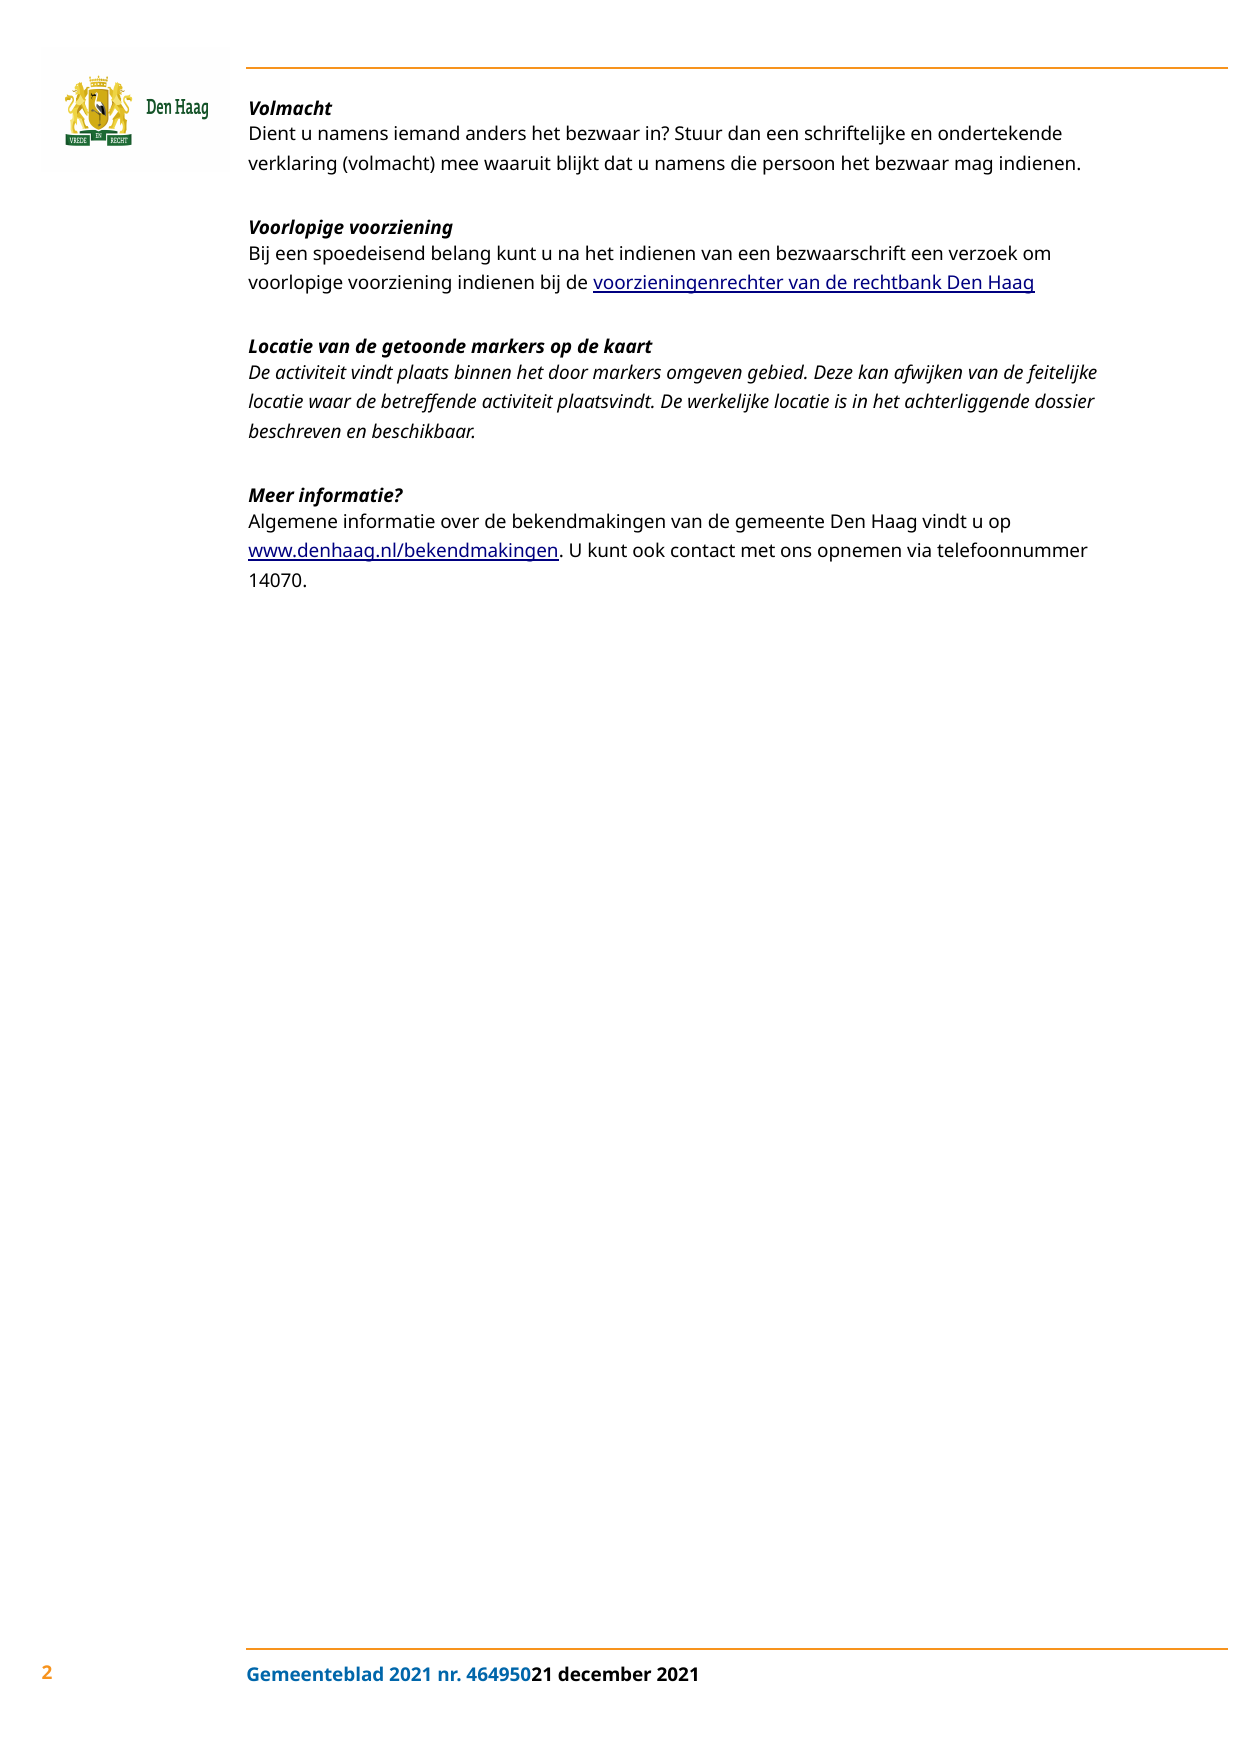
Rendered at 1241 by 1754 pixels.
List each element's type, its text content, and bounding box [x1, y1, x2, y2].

text Volmacht [248, 95, 1152, 121]
text Locatie van de getoonde markers op de kaart [248, 333, 1152, 359]
picture [41, 47, 231, 172]
text Voorlopige voorziening [248, 214, 1152, 240]
text Algemene informatie over de bekendmakingen van de gemeente Den Haag vindt u op www.denhaag.nl/bekendmakingen. U kunt ook contact met ons opnemen via telefoonnummer 14070. [248, 508, 1152, 593]
text Dient u namens iemand anders het bezwaar in? Stuur dan een schriftelijke en ondertekende verklaring (volmacht) mee waaruit blijkt dat u namens die persoon het bezwaar mag indienen. [248, 121, 1152, 176]
text De activiteit vindt plaats binnen het door markers omgeven gebied. Deze kan afwijken van de feitelijke locatie waar de betreffende activiteit plaatsvindt. De werkelijke locatie is in het achterliggende dossier beschreven en beschikbaar. [248, 359, 1152, 444]
text Meer informatie? [248, 482, 1152, 508]
text Bij een spoedeisend belang kunt u na het indienen van een bezwaarschrift een verzoek om voorlopige voorziening indienen bij de voorzieningenrechter van de rechtbank Den Haag [248, 240, 1152, 295]
